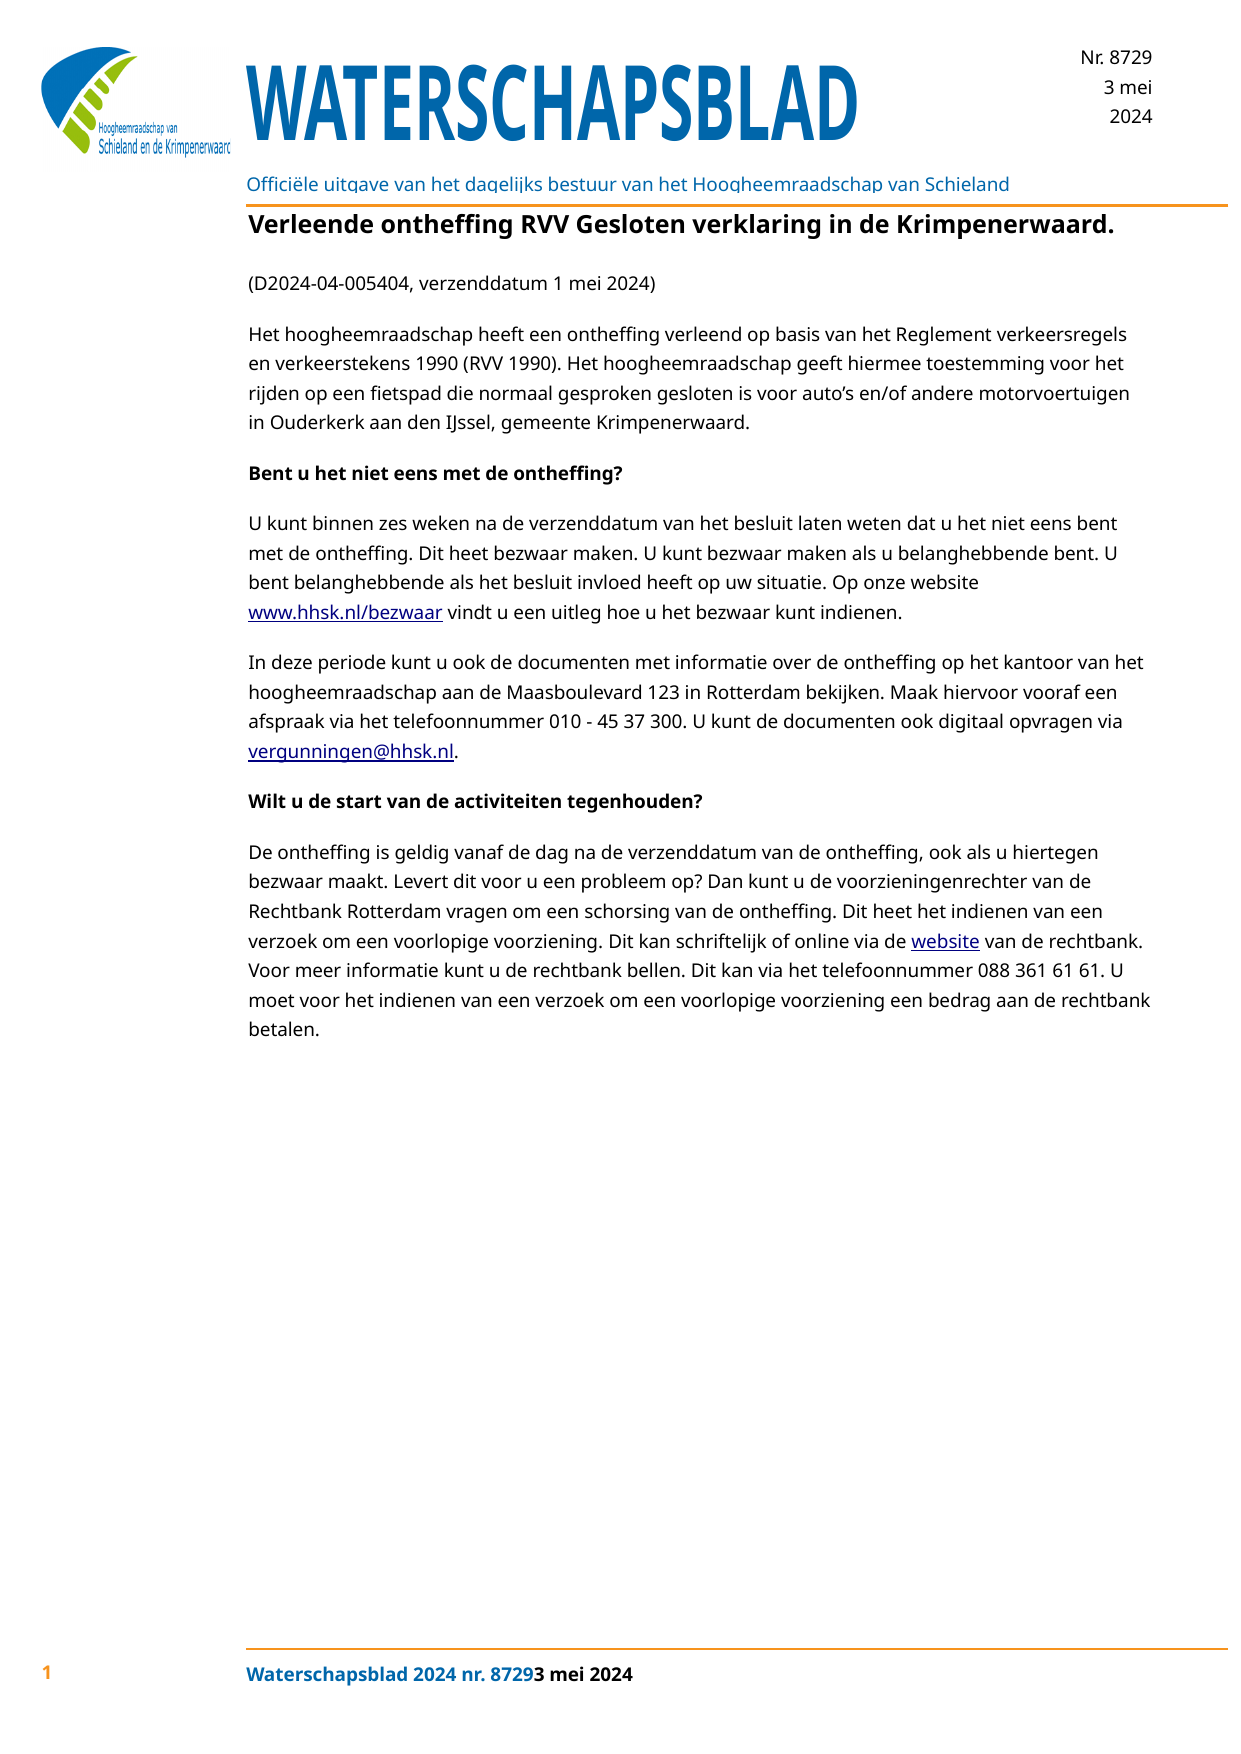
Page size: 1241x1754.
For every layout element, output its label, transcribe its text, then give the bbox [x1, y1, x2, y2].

text Het hoogheemraadschap heeft een ontheffing verleend op basis van het Reglement verkeersregels en verkeerstekens 1990 (RVV 1990). Het hoogheemraadschap geeft hiermee toestemming voor het rijden op een fietspad die normaal gesproken gesloten is voor auto’s en/of andere motorvoertuigen in Ouderkerk aan den IJssel, gemeente Krimpenerwaard. [248, 321, 1152, 435]
text (D2024-04-005404, verzenddatum 1 mei 2024) [248, 270, 1152, 296]
picture [41, 47, 231, 172]
text In deze periode kunt u ook de documenten met informatie over de ontheffing op het kantoor van het hoogheemraadschap aan de Maasboulevard 123 in Rotterdam bekijken. Maak hiervoor vooraf een afspraak via het telefoonnummer 010 - 45 37 300. U kunt de documenten ook digitaal opvragen via vergunningen@hhsk.nl. [248, 649, 1152, 764]
text De ontheffing is geldig vanaf de dag na de verzenddatum van de ontheffing, ook als u hiertegen bezwaar maakt. Levert dit voor u een probleem op? Dan kunt u de voorzieningenrechter van de Rechtbank Rotterdam vragen om een schorsing van de ontheffing. Dit heet het indienen van een verzoek om een voorlopige voorziening. Dit kan schriftelijk of online via de website van de rechtbank. Voor meer informatie kunt u de rechtbank bellen. Dit kan via het telefoonnummer 088 361 61 61. U moet voor het indienen van een verzoek om een voorlopige voorziening een bedrag aan de rechtbank betalen. [248, 839, 1152, 1042]
text Wilt u de start van de activiteiten tegenhouden? [248, 789, 1152, 814]
text Verleende ontheffing RVV Gesloten verklaring in de Krimpenerwaard. [248, 207, 1152, 241]
text Bent u het niet eens met de ontheffing? [248, 460, 1152, 486]
text U kunt binnen zes weken na de verzenddatum van het besluit laten weten dat u het niet eens bent met de ontheffing. Dit heet bezwaar maken. U kunt bezwaar maken als u belanghebbende bent. U bent belanghebbende als het besluit invloed heeft op uw situatie. Op onze website www.hhsk.nl/bezwaar vindt u een uitleg hoe u het bezwaar kunt indienen. [248, 510, 1152, 625]
